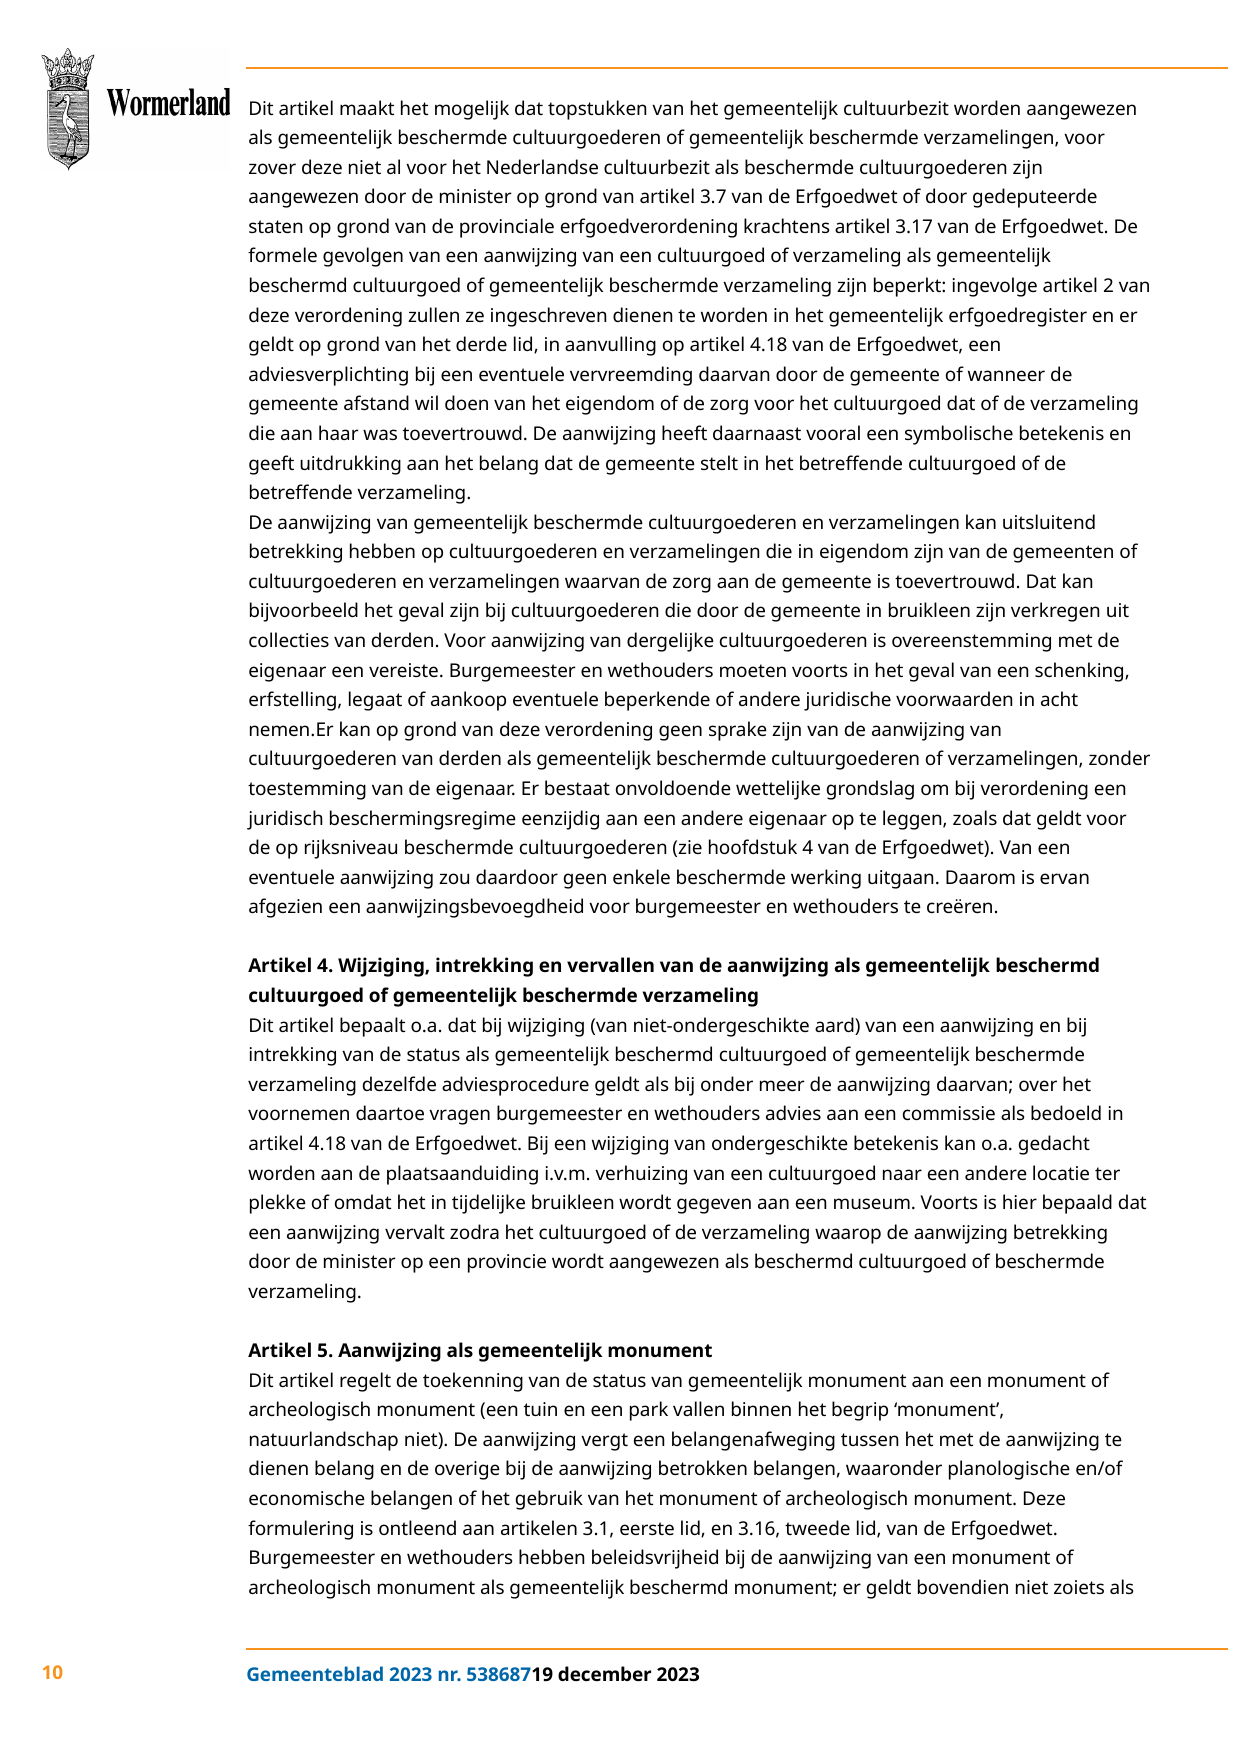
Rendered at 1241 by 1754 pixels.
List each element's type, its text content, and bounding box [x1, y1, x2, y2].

text Dit artikel bepaalt o.a. dat bij wijziging (van niet-ondergeschikte aard) van een aanwijzing en bij intrekking van de status als gemeentelijk beschermd cultuurgoed of gemeentelijk beschermde verzameling dezelfde adviesprocedure geldt als bij onder meer de aanwijzing daarvan; over het voornemen daartoe vragen burgemeester en wethouders advies aan een commissie als bedoeld in artikel 4.18 van de Erfgoedwet. Bij een wijziging van ondergeschikte betekenis kan o.a. gedacht worden aan de plaatsaanduiding i.v.m. verhuizing van een cultuurgoed naar een andere locatie ter plekke of omdat het in tijdelijke bruikleen wordt gegeven aan een museum. Voorts is hier bepaald dat een aanwijzing vervalt zodra het cultuurgoed of de verzameling waarop de aanwijzing betrekking door de minister op een provincie wordt aangewezen als beschermd cultuurgoed of beschermde verzameling. [248, 1012, 1152, 1304]
text Artikel 5. Aanwijzing als gemeentelijk monument [248, 1337, 1152, 1363]
text Dit artikel maakt het mogelijk dat topstukken van het gemeentelijk cultuurbezit worden aangewezen als gemeentelijk beschermde cultuurgoederen of gemeentelijk beschermde verzamelingen, voor zover deze niet al voor het Nederlandse cultuurbezit als beschermde cultuurgoederen zijn aangewezen door de minister op grond van artikel 3.7 van de Erfgoedwet of door gedeputeerde staten op grond van de provinciale erfgoedverordening krachtens artikel 3.17 van de Erfgoedwet. De formele gevolgen van een aanwijzing van een cultuurgoed of verzameling als gemeentelijk beschermd cultuurgoed of gemeentelijk beschermde verzameling zijn beperkt: ingevolge artikel 2 van deze verordening zullen ze ingeschreven dienen te worden in het gemeentelijk erfgoedregister en er geldt op grond van het derde lid, in aanvulling op artikel 4.18 van de Erfgoedwet, een adviesverplichting bij een eventuele vervreemding daarvan door de gemeente of wanneer de gemeente afstand wil doen van het eigendom of de zorg voor het cultuurgoed dat of de verzameling die aan haar was toevertrouwd. De aanwijzing heeft daarnaast vooral een symbolische betekenis en geeft uitdrukking aan het belang dat de gemeente stelt in het betreffende cultuurgoed of de betreffende verzameling. [248, 95, 1152, 505]
picture [41, 47, 231, 172]
text De aanwijzing van gemeentelijk beschermde cultuurgoederen en verzamelingen kan uitsluitend betrekking hebben op cultuurgoederen en verzamelingen die in eigendom zijn van de gemeenten of cultuurgoederen en verzamelingen waarvan de zorg aan de gemeente is toevertrouwd. Dat kan bijvoorbeeld het geval zijn bij cultuurgoederen die door de gemeente in bruikleen zijn verkregen uit collecties van derden. Voor aanwijzing van dergelijke cultuurgoederen is overeenstemming met de eigenaar een vereiste. Burgemeester en wethouders moeten voorts in het geval van een schenking, erfstelling, legaat of aankoop eventuele beperkende of andere juridische voorwaarden in acht nemen.Er kan op grond van deze verordening geen sprake zijn van de aanwijzing van cultuurgoederen van derden als gemeentelijk beschermde cultuurgoederen of verzamelingen, zonder toestemming van de eigenaar. Er bestaat onvoldoende wettelijke grondslag om bij verordening een juridisch beschermingsregime eenzijdig aan een andere eigenaar op te leggen, zoals dat geldt voor de op rijksniveau beschermde cultuurgoederen (zie hoofdstuk 4 van de Erfgoedwet). Van een eventuele aanwijzing zou daardoor geen enkele beschermde werking uitgaan. Daarom is ervan afgezien een aanwijzingsbevoegdheid voor burgemeester en wethouders te creëren. [248, 509, 1152, 919]
text Artikel 4. Wijziging, intrekking en vervallen van de aanwijzing als gemeentelijk beschermd cultuurgoed of gemeentelijk beschermde verzameling [248, 953, 1152, 1008]
text Dit artikel regelt de toekenning van de status van gemeentelijk monument aan een monument of archeologisch monument (een tuin en een park vallen binnen het begrip ‘monument’, natuurlandschap niet). De aanwijzing vergt een belangenafweging tussen het met de aanwijzing te dienen belang en de overige bij de aanwijzing betrokken belangen, waaronder planologische en/of economische belangen of het gebruik van het monument of archeologisch monument. Deze formulering is ontleend aan artikelen 3.1, eerste lid, en 3.16, tweede lid, van de Erfgoedwet. [248, 1367, 1152, 1541]
text Burgemeester en wethouders hebben beleidsvrijheid bij de aanwijzing van een monument of archeologisch monument als gemeentelijk beschermd monument; er geldt bovendien niet zoiets als [248, 1544, 1152, 1600]
